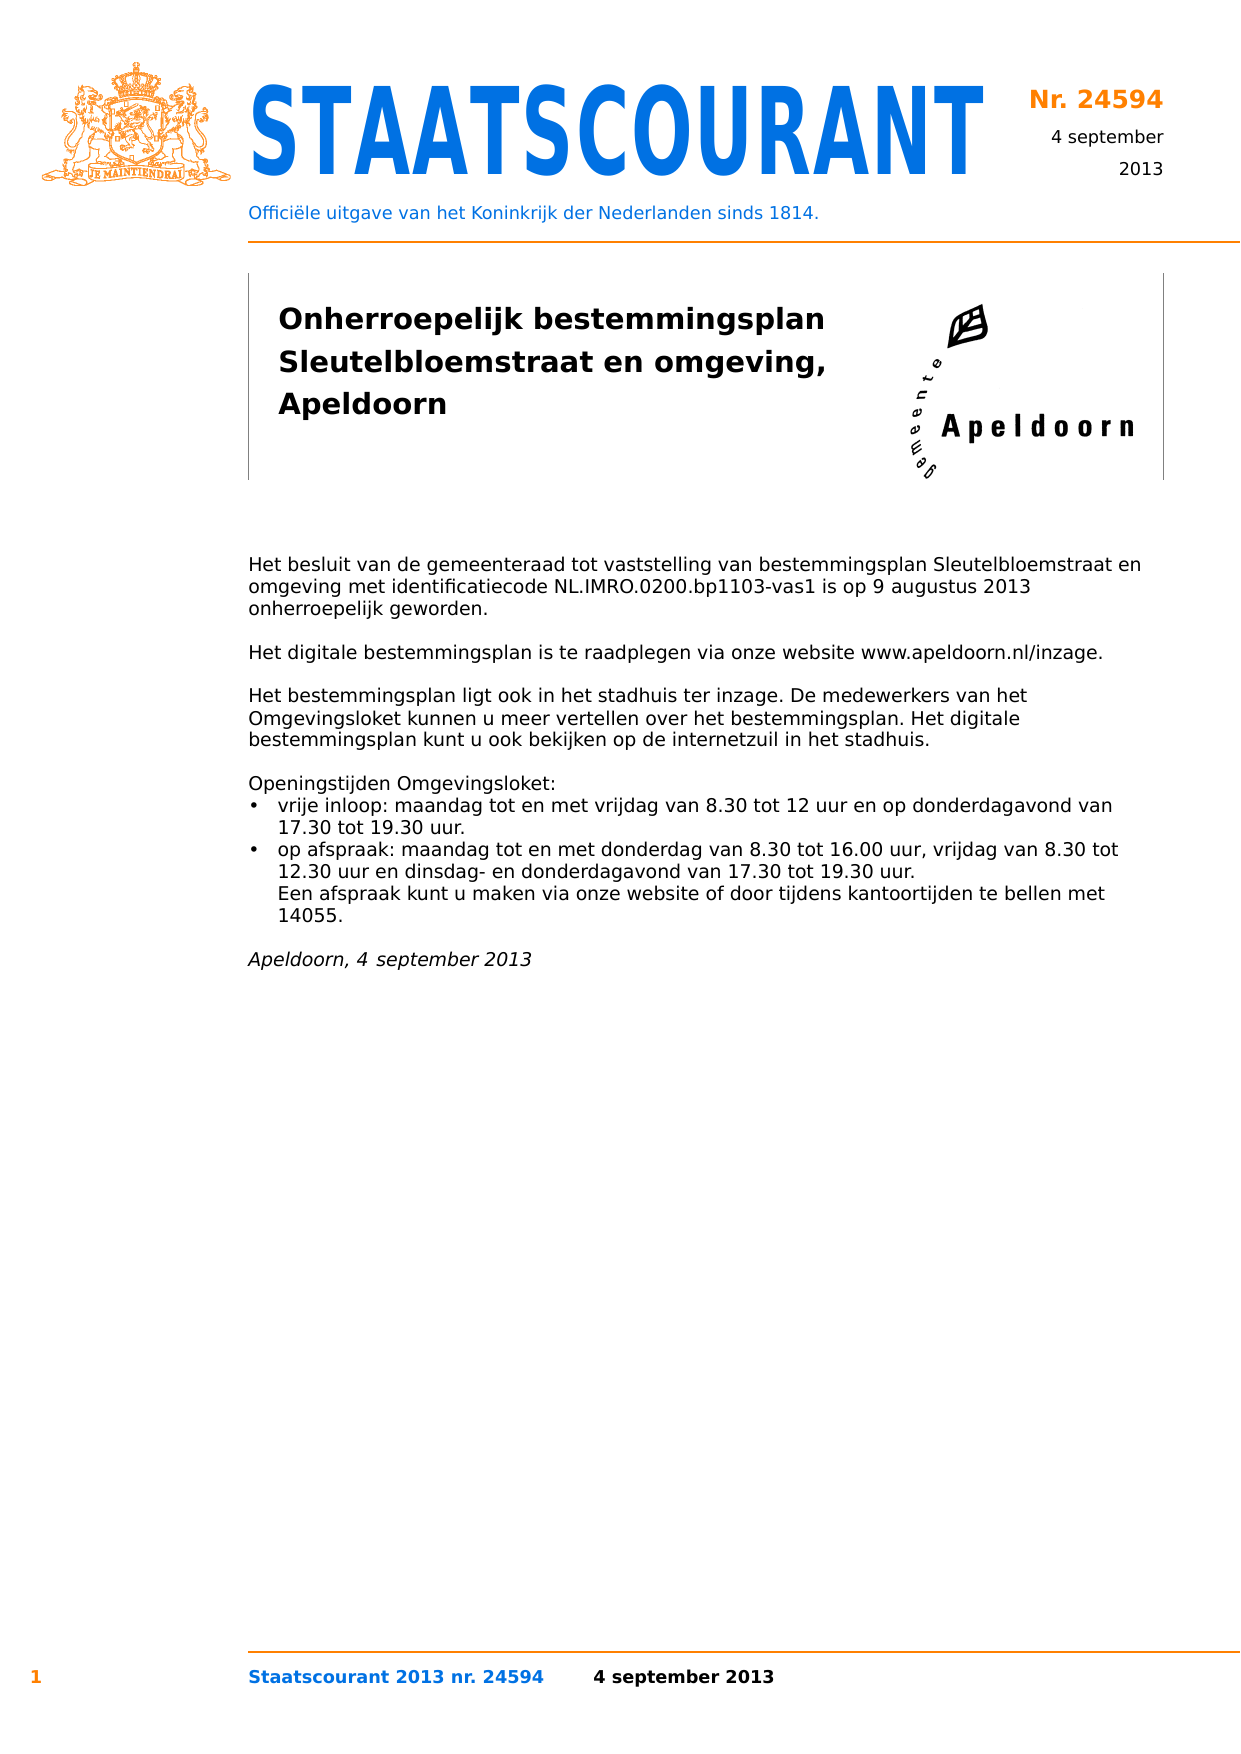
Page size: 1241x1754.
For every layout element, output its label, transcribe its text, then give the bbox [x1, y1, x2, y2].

table_header STAATSCOURANT [248, 62, 998, 203]
text Apeldoorn, 4 september 2013 [248, 949, 1163, 971]
text Een afspraak kunt u maken via onze website of door tijdens kantoortijden te bellen met 14055. [277, 883, 1163, 927]
picture [41, 62, 231, 186]
text Het besluit van de gemeenteraad tot vaststelling van bestemmingsplan Sleutelbloemstraat en omgeving met identificatiecode NL.IMRO.0200.bp1103-vas1 is op 9 augustus 2013 onherroepelijk geworden. [248, 554, 1163, 620]
text • op afspraak: maandag tot en met donderdag van 8.30 tot 16.00 uur, vrijdag van 8.30 tot 12.30 uur en dinsdag- en donderdagavond van 17.30 tot 19.30 uur. [248, 839, 1163, 883]
table_header [25, 62, 248, 241]
picture [909, 302, 1134, 480]
table_cell Officiële uitgave van het Koninkrijk der Nederlanden sinds 1814. [248, 203, 1240, 241]
text Het bestemmingsplan ligt ook in het stadhuis ter inzage. De medewerkers van het Omgevingsloket kunnen u meer vertellen over het bestemmingsplan. Het digitale bestemmingsplan kunt u ook bekijken op de internetzuil in het stadhuis. [248, 685, 1163, 751]
text Openingstijden Omgevingsloket: [248, 773, 1163, 795]
table_header Nr. 24594 [998, 62, 1240, 121]
table_cell 4 september [998, 121, 1240, 153]
table_cell 2013 [998, 153, 1240, 203]
text Het digitale bestemmingsplan is te raadplegen via onze website www.apeldoorn.nl/inzage. [248, 642, 1163, 663]
subtitle Onherroepelijk bestemmingsplan Sleutelbloemstraat en omgeving, Apeldoorn [249, 273, 1163, 480]
text • vrije inloop: maandag tot en met vrijdag van 8.30 tot 12 uur en op donderdagavond van 17.30 tot 19.30 uur. [248, 795, 1163, 839]
